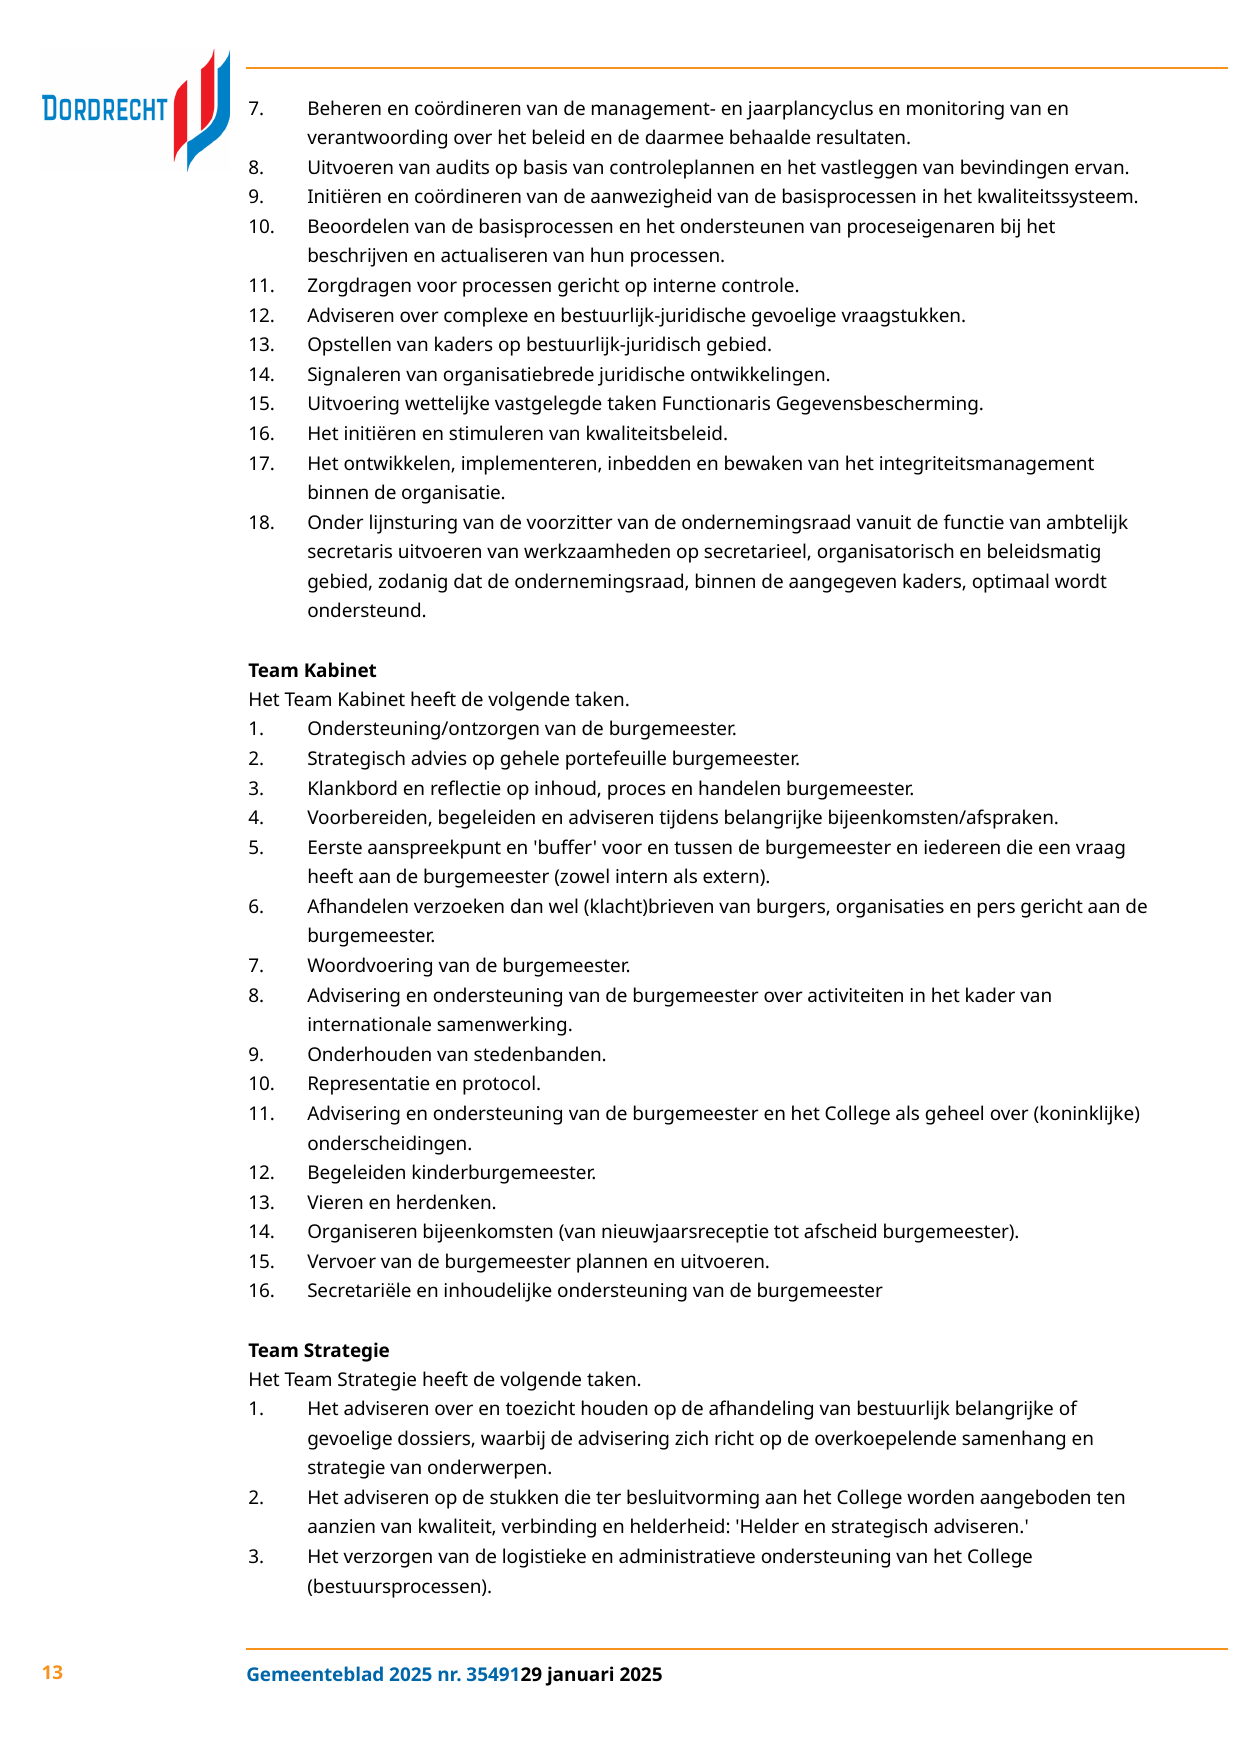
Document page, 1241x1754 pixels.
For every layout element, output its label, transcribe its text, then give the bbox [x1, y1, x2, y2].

list Strategisch advies op gehele portefeuille burgemeester. [248, 745, 1152, 771]
list Secretariële en inhoudelijke ondersteuning van de burgemeester [248, 1278, 1152, 1303]
text Het Team Kabinet heeft de volgende taken. [248, 686, 1152, 712]
list Voorbereiden, begeleiden en adviseren tijdens belangrijke bijeenkomsten/afspraken. [248, 804, 1152, 830]
list Woordvoering van de burgemeester. [248, 952, 1152, 978]
list Het adviseren over en toezicht houden op de afhandeling van bestuurlijk belangrijke of gevoelige dossiers, waarbij de advisering zich richt op de overkoepelende samenhang en strategie van onderwerpen. [248, 1395, 1152, 1480]
list Beoordelen van de basisprocessen en het ondersteunen van proceseigenaren bij het beschrijven en actualiseren van hun processen. [248, 213, 1152, 268]
list Adviseren over complexe en bestuurlijk-juridische gevoelige vraagstukken. [248, 302, 1152, 328]
list Opstellen van kaders op bestuurlijk-juridisch gebied. [248, 331, 1152, 357]
list Het adviseren op de stukken die ter besluitvorming aan het College worden aangeboden ten aanzien van kwaliteit, verbinding en helderheid: 'Helder en strategisch adviseren.' [248, 1484, 1152, 1539]
table_header Team Kabinet [248, 657, 1152, 683]
list Begeleiden kinderburgemeester. [248, 1159, 1152, 1185]
list Afhandelen verzoeken dan wel (klacht)brieven van burgers, organisaties en pers gericht aan de burgemeester. [248, 893, 1152, 948]
list Ondersteuning/ontzorgen van de burgemeester. [248, 716, 1152, 741]
list Representatie en protocol. [248, 1071, 1152, 1096]
list Advisering en ondersteuning van de burgemeester en het College als geheel over (koninklijke) onderscheidingen. [248, 1100, 1152, 1155]
list Onder lijnsturing van de voorzitter van de ondernemingsraad vanuit de functie van ambtelijk secretaris uitvoeren van werkzaamheden op secretarieel, organisatorisch en beleidsmatig gebied, zodanig dat de ondernemingsraad, binnen de aangegeven kaders, optimaal wordt ondersteund. [248, 509, 1152, 623]
table_header Team Strategie [248, 1337, 1152, 1363]
list Advisering en ondersteuning van de burgemeester over activiteiten in het kader van internationale samenwerking. [248, 982, 1152, 1037]
text Het Team Strategie heeft de volgende taken. [248, 1366, 1152, 1392]
list Eerste aanspreekpunt en 'buffer' voor en tussen de burgemeester en iedereen die een vraag heeft aan de burgemeester (zowel intern als extern). [248, 834, 1152, 889]
list Onderhouden van stedenbanden. [248, 1041, 1152, 1067]
list Beheren en coördineren van de management- en jaarplancyclus en monitoring van en verantwoording over het beleid en de daarmee behaalde resultaten. [248, 95, 1152, 150]
picture [41, 47, 231, 172]
list Het ontwikkelen, implementeren, inbedden en bewaken van het integriteitsmanagement binnen de organisatie. [248, 450, 1152, 505]
list Vieren en herdenken. [248, 1189, 1152, 1214]
list Het verzorgen van de logistieke en administratieve ondersteuning van het College (bestuursprocessen). [248, 1543, 1152, 1599]
list Initiëren en coördineren van de aanwezigheid van de basisprocessen in het kwaliteitssysteem. [248, 183, 1152, 209]
list Organiseren bijeenkomsten (van nieuwjaarsreceptie tot afscheid burgemeester). [248, 1218, 1152, 1244]
list Vervoer van de burgemeester plannen en uitvoeren. [248, 1248, 1152, 1274]
list Klankbord en reflectie op inhoud, proces en handelen burgemeester. [248, 775, 1152, 800]
list Zorgdragen voor processen gericht op interne controle. [248, 272, 1152, 298]
list Uitvoeren van audits op basis van controleplannen en het vastleggen van bevindingen ervan. [248, 154, 1152, 180]
list Het initiëren en stimuleren van kwaliteitsbeleid. [248, 420, 1152, 446]
list Signaleren van organisatiebrede juridische ontwikkelingen. [248, 361, 1152, 387]
list Uitvoering wettelijke vastgelegde taken Functionaris Gegevensbescherming. [248, 391, 1152, 416]
